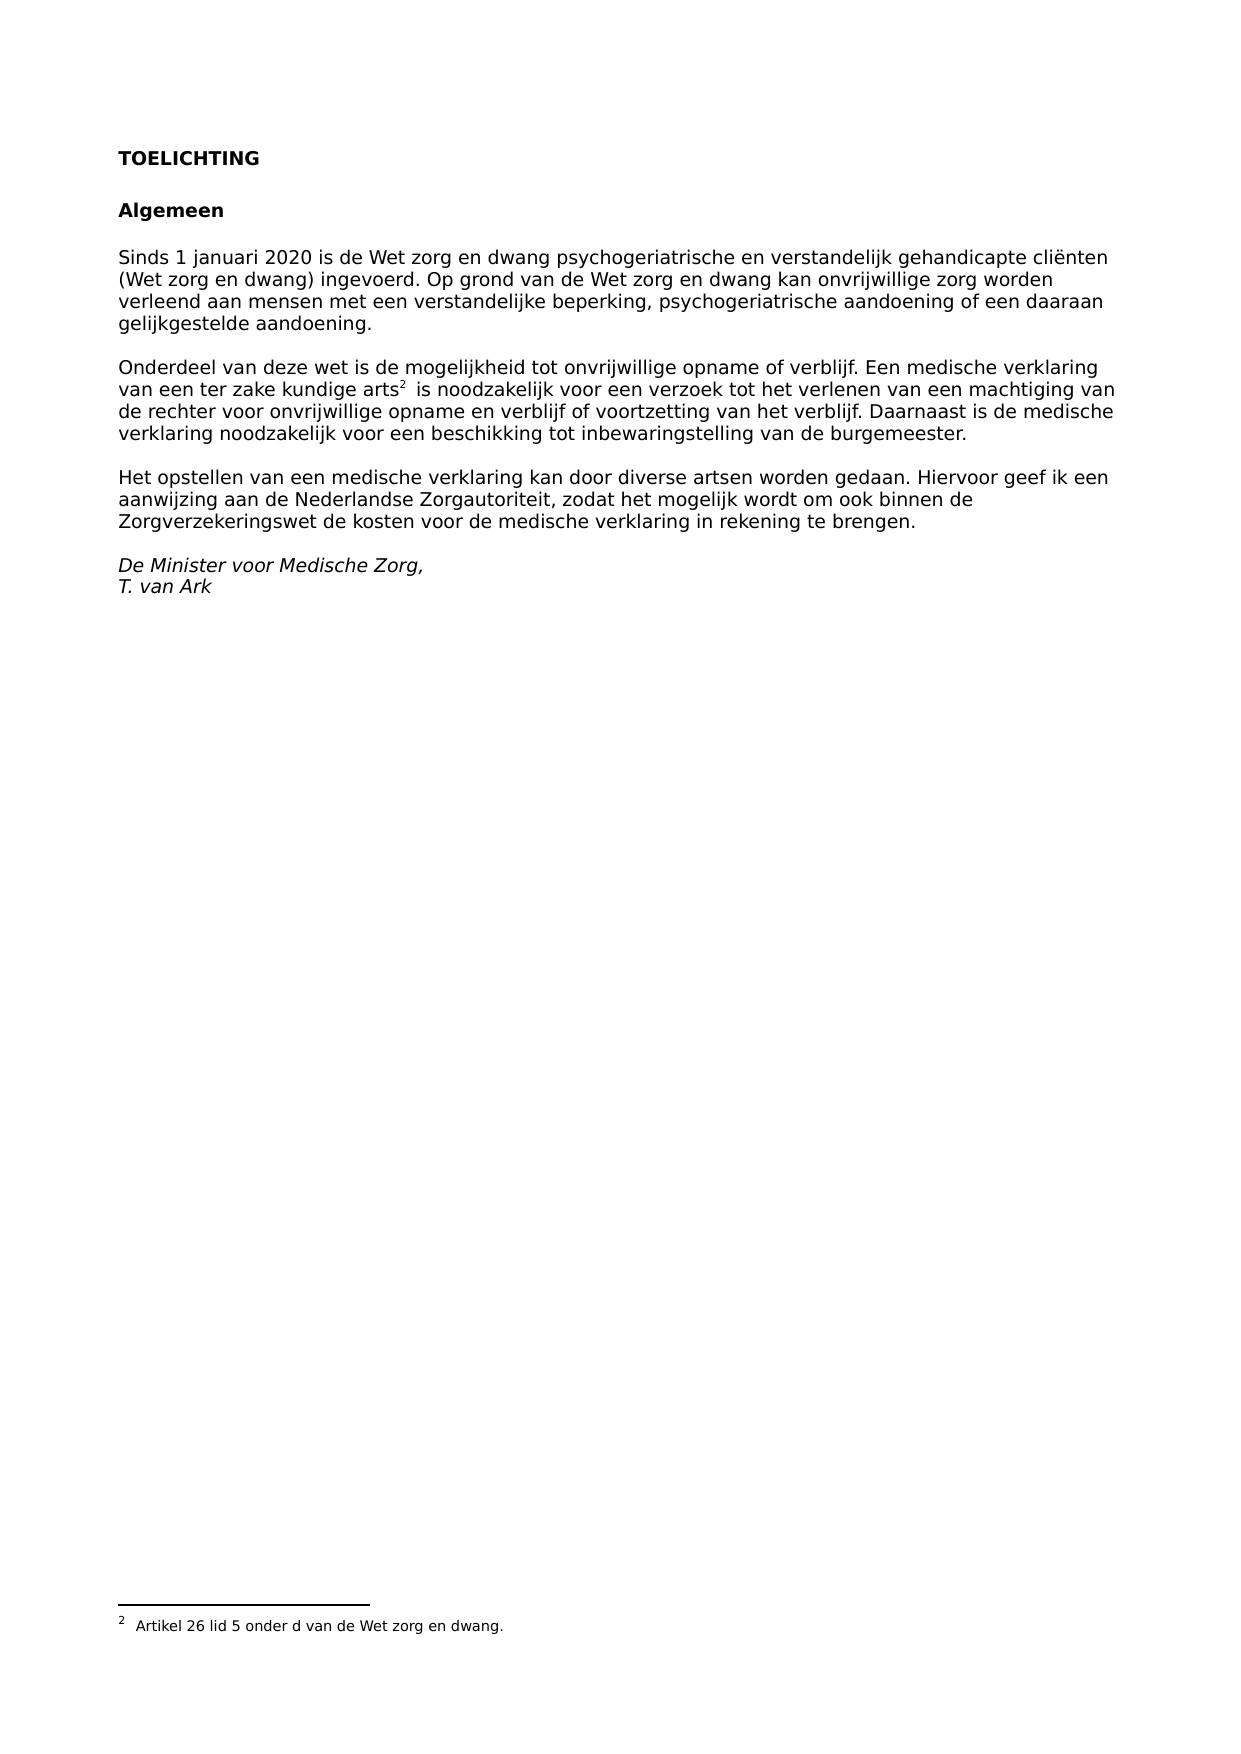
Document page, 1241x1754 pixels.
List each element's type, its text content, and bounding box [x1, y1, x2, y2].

subtitle Algemeen [118, 200, 1122, 222]
subtitle TOELICHTING [118, 148, 1122, 170]
text De Minister voor Medische Zorg, T. van Ark [118, 554, 1122, 598]
text Artikel 26 lid 5 onder d van de Wet zorg en dwang. [118, 1614, 1122, 1636]
text Sinds 1 januari 2020 is de Wet zorg en dwang psychogeriatrische en verstandelijk gehandicapte cliënten (Wet zorg en dwang) ingevoerd. Op grond van de Wet zorg en dwang kan onvrijwillige zorg worden verleend aan mensen met een verstandelijke beperking, psychogeriatrische aandoening of een daaraan gelijkgestelde aandoening. [118, 247, 1122, 335]
text Onderdeel van deze wet is de mogelijkheid tot onvrijwillige opname of verblijf. Een medische verklaring van een ter zake kundige arts is noodzakelijk voor een verzoek tot het verlenen van een machtiging van de rechter voor onvrijwillige opname en verblijf of voortzetting van het verblijf. Daarnaast is de medische verklaring noodzakelijk voor een beschikking tot inbewaringstelling van de burgemeester. [118, 357, 1122, 445]
text Het opstellen van een medische verklaring kan door diverse artsen worden gedaan. Hiervoor geef ik een aanwijzing aan de Nederlandse Zorgautoriteit, zodat het mogelijk wordt om ook binnen de Zorgverzekeringswet de kosten voor de medische verklaring in rekening te brengen. [118, 467, 1122, 533]
